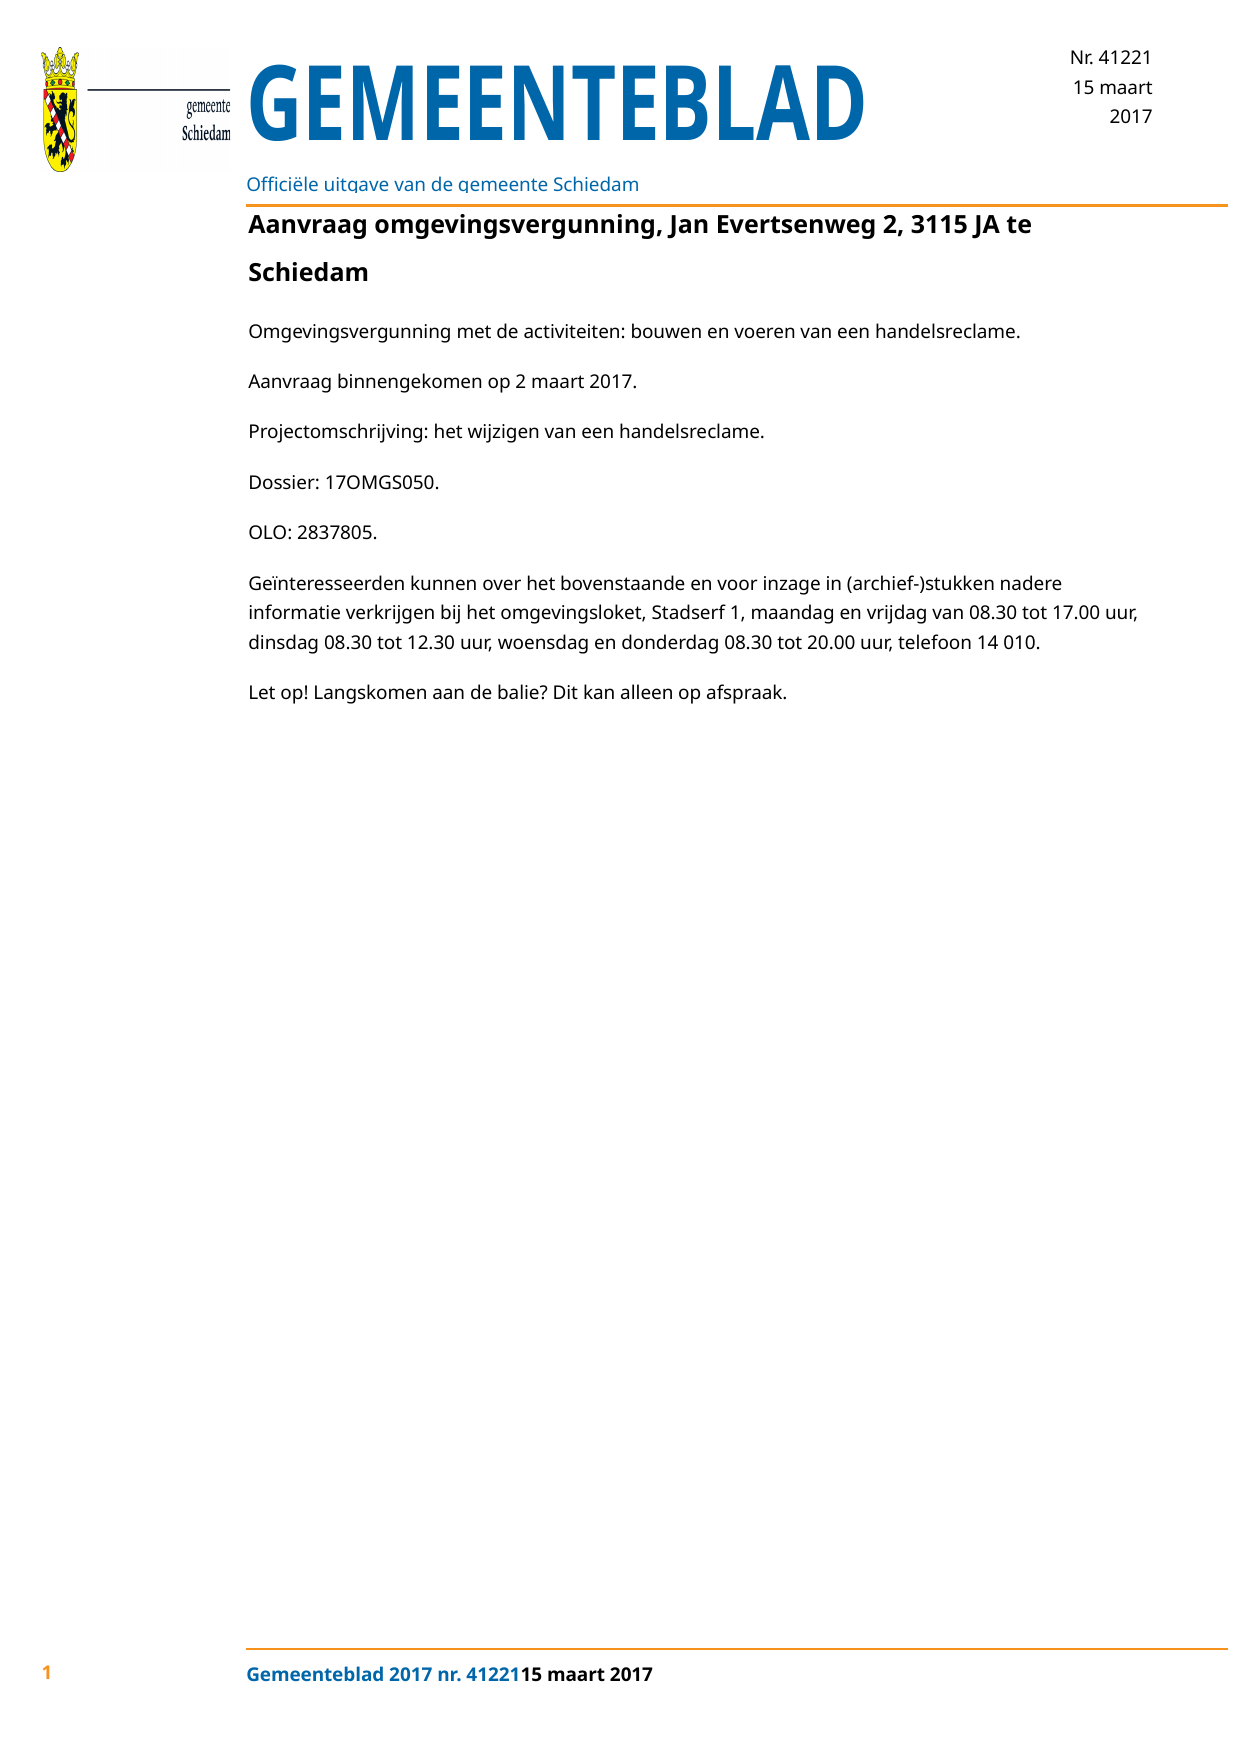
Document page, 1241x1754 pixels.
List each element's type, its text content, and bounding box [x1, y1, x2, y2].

text Projectomschrijving: het wijzigen van een handelsreclame. [248, 419, 1152, 444]
text Let op! Langskomen aan de balie? Dit kan alleen op afspraak. [248, 679, 1152, 705]
text OLO: 2837805. [248, 519, 1152, 545]
picture [41, 47, 231, 172]
text Omgevingsvergunning met de activiteiten: bouwen en voeren van een handelsreclame. [248, 318, 1152, 344]
text Aanvraag omgevingsvergunning, Jan Evertsenweg 2, 3115 JA te Schiedam [248, 207, 1152, 288]
text Dossier: 17OMGS050. [248, 469, 1152, 495]
text Aanvraag binnengekomen op 2 maart 2017. [248, 368, 1152, 394]
text Geïnteresseerden kunnen over het bovenstaande en voor inzage in (archief-)stukken nadere informatie verkrijgen bij het omgevingsloket, Stadserf 1, maandag en vrijdag van 08.30 tot 17.00 uur, dinsdag 08.30 tot 12.30 uur, woensdag en donderdag 08.30 tot 20.00 uur, telefoon 14 010. [248, 570, 1152, 655]
